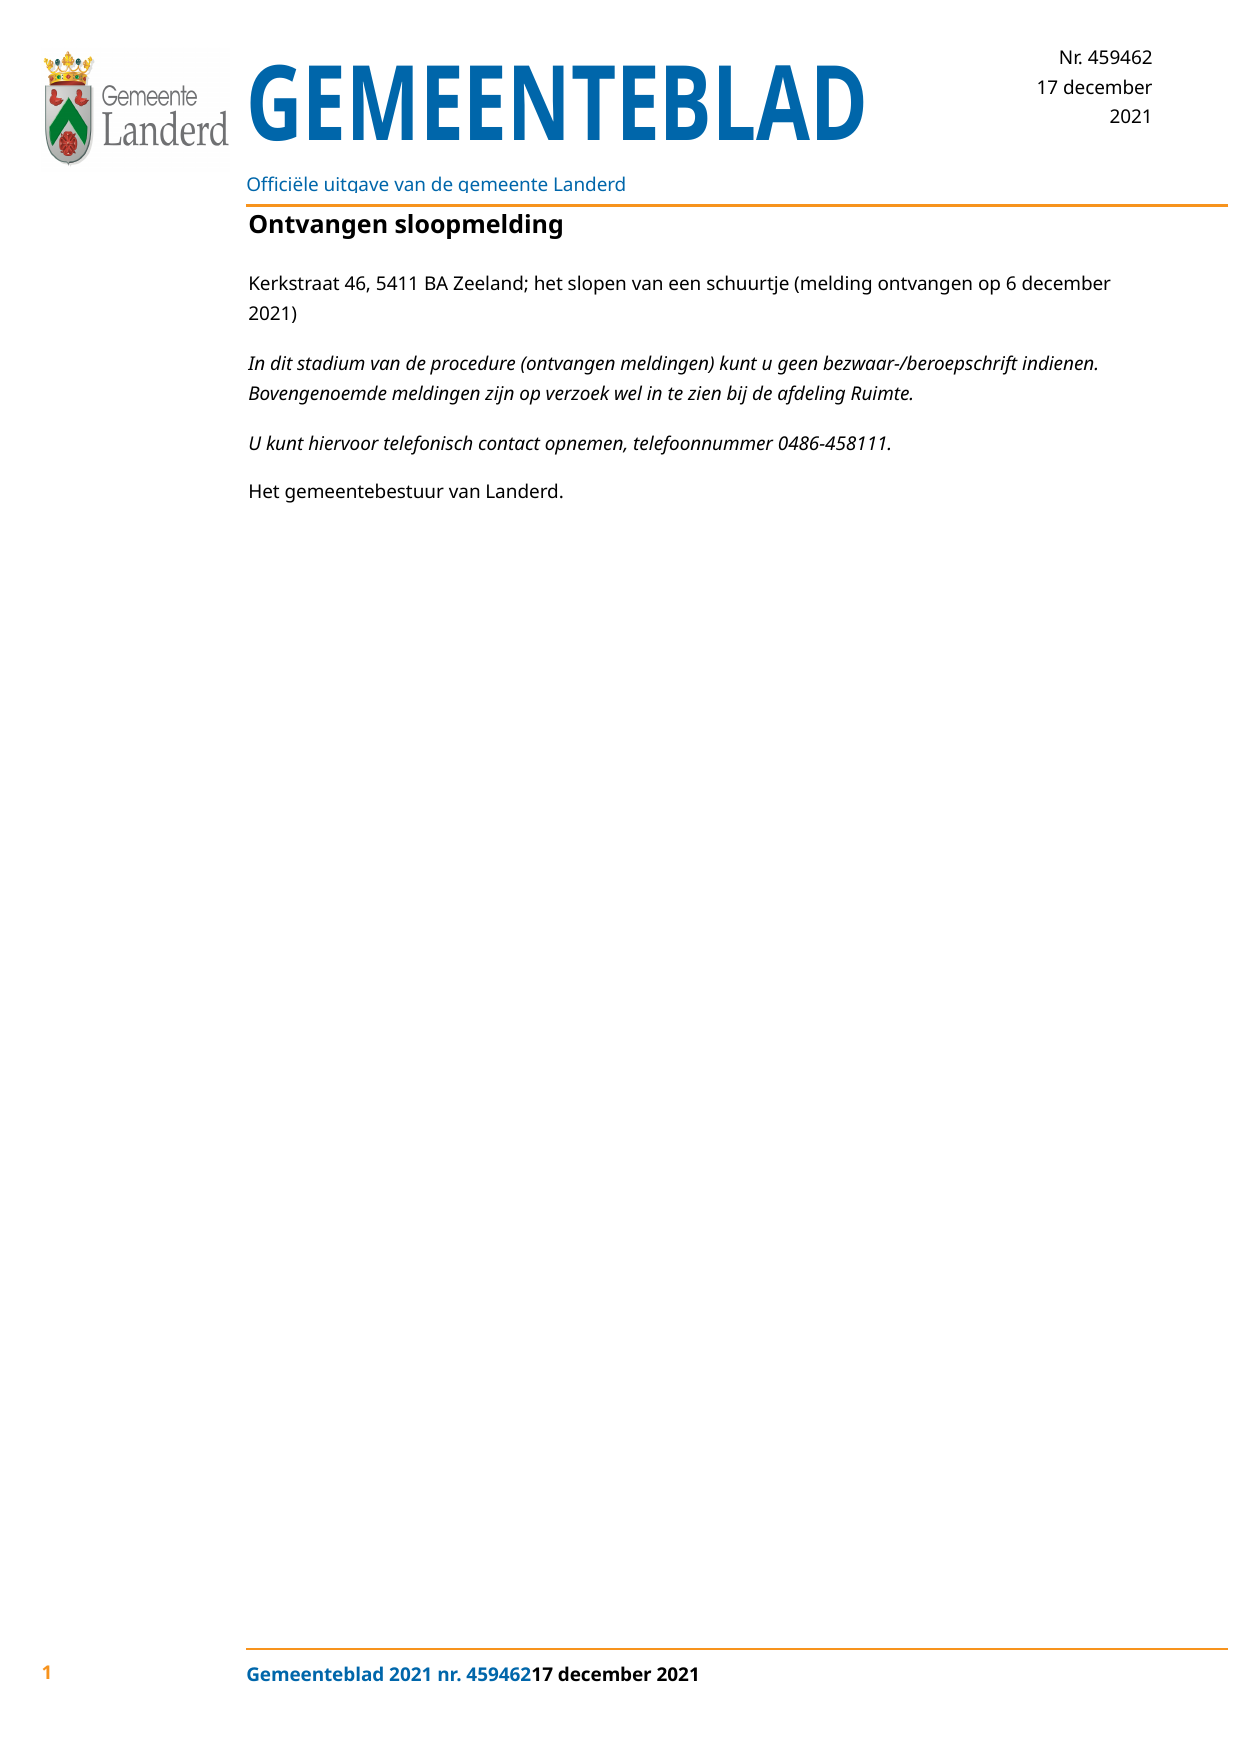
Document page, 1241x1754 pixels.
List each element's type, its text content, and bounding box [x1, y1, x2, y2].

text Kerkstraat 46, 5411 BA Zeeland; het slopen van een schuurtje (melding ontvangen op 6 december 2021) [248, 270, 1152, 326]
text U kunt hiervoor telefonisch contact opnemen, telefoonnummer 0486-458111. [248, 430, 1152, 456]
text Ontvangen sloopmelding [248, 207, 1152, 241]
text In dit stadium van de procedure (ontvangen meldingen) kunt u geen bezwaar-/beroepschrift indienen. Bovengenoemde meldingen zijn op verzoek wel in te zien bij de afdeling Ruimte. [248, 350, 1152, 406]
text Het gemeentebestuur van Landerd. [248, 478, 1152, 504]
picture [41, 47, 231, 172]
